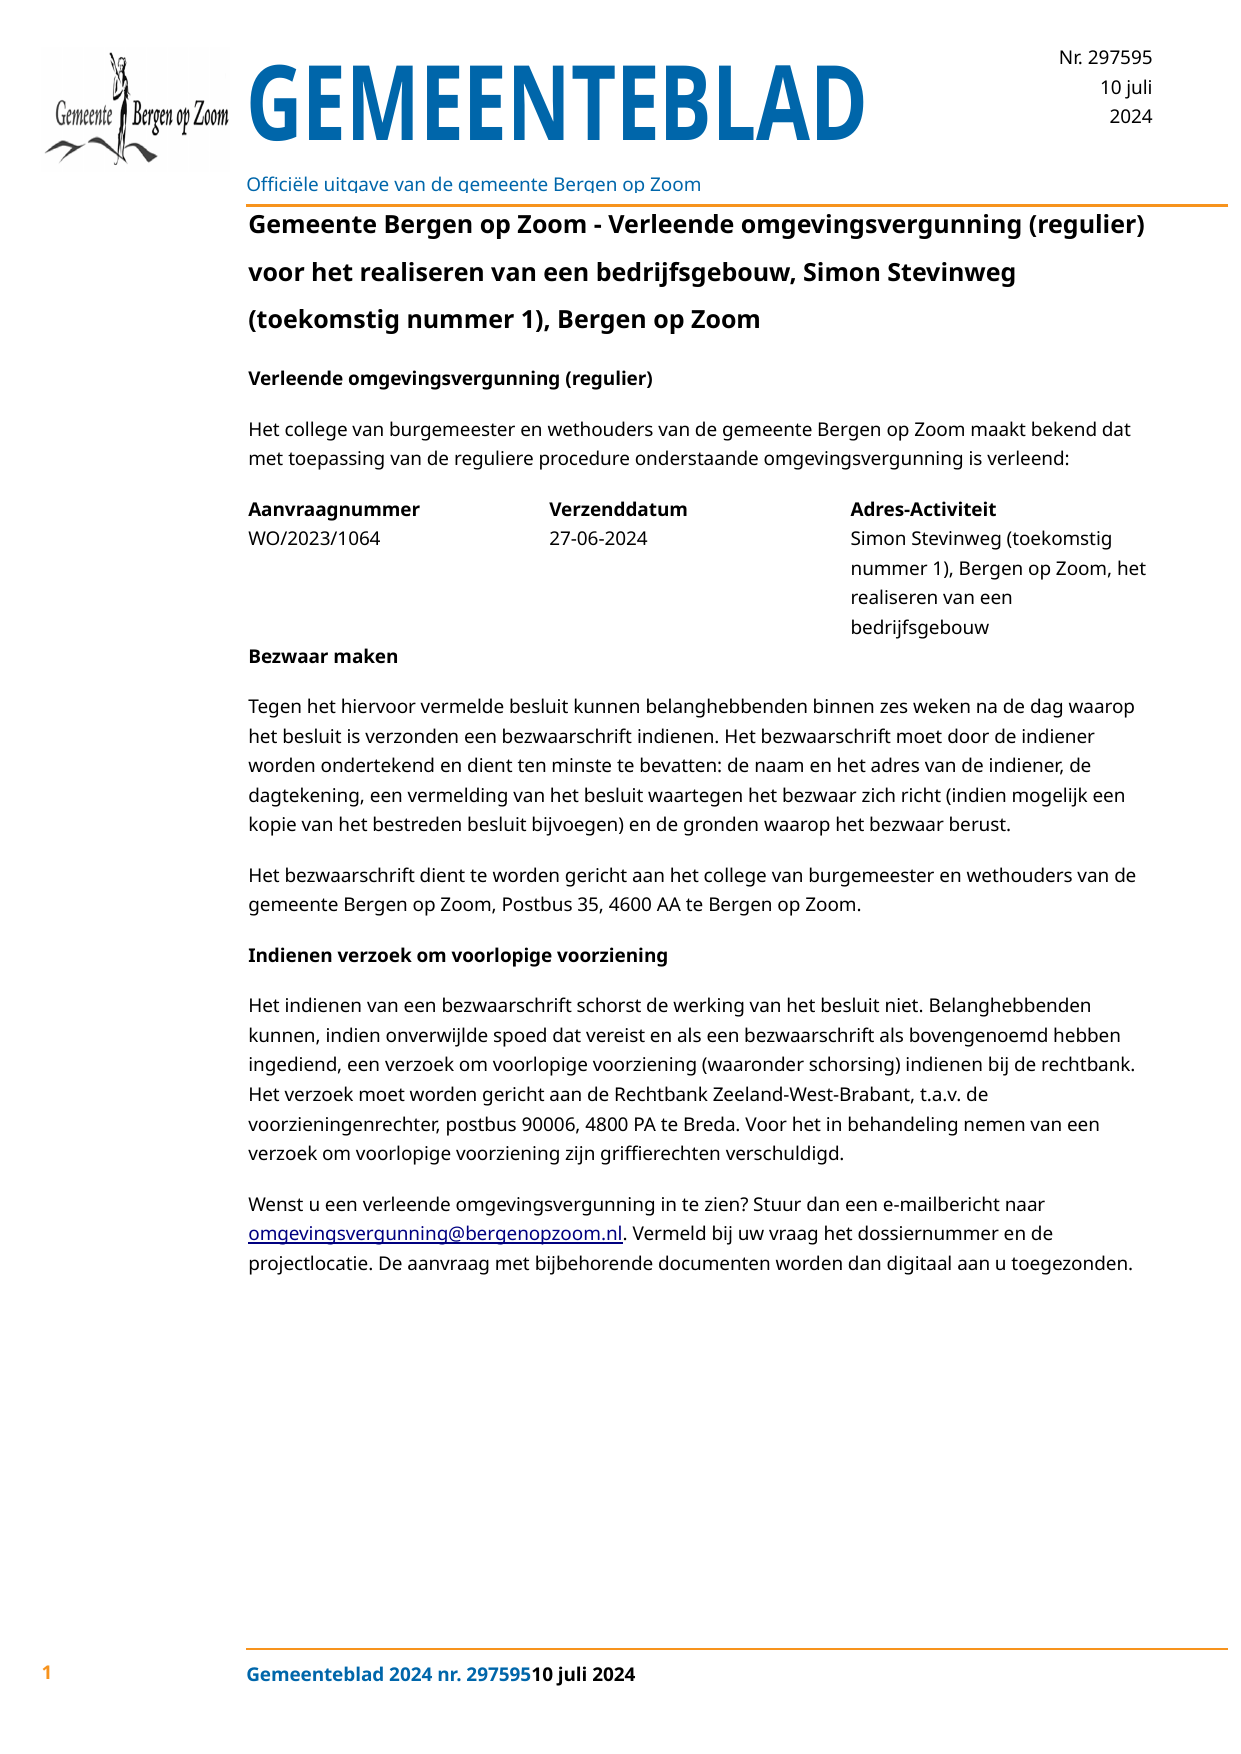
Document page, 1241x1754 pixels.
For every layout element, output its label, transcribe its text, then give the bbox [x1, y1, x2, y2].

table_header Aanvraagnummer [248, 496, 549, 522]
text Het bezwaarschrift dient te worden gericht aan het college van burgemeester en wethouders van de gemeente Bergen op Zoom, Postbus 35, 4600 AA te Bergen op Zoom. [248, 862, 1152, 917]
text Gemeente Bergen op Zoom - Verleende omgevingsvergunning (regulier) voor het realiseren van een bedrijfsgebouw, Simon Stevinweg (toekomstig nummer 1), Bergen op Zoom [248, 207, 1152, 336]
table_header Simon Stevinweg (toekomstig nummer 1), Bergen op Zoom, het realiseren van een bedrijfsgebouw [850, 525, 1152, 639]
text Indienen verzoek om voorlopige voorziening [248, 942, 1152, 968]
table_header Adres-Activiteit [850, 496, 1152, 522]
text Het indienen van een bezwaarschrift schorst de werking van het besluit niet. Belanghebbenden kunnen, indien onverwijlde spoed dat vereist en als een bezwaarschrift als bovengenoemd hebben ingediend, een verzoek om voorlopige voorziening (waaronder schorsing) indienen bij de rechtbank. Het verzoek moet worden gericht aan de Rechtbank Zeeland-West-Brabant, t.a.v. de voorzieningenrechter, postbus 90006, 4800 PA te Breda. Voor het in behandeling nemen van een verzoek om voorlopige voorziening zijn griffierechten verschuldigd. [248, 992, 1152, 1166]
text Wenst u een verleende omgevingsvergunning in te zien? Stuur dan een e-mailbericht naar omgevingsvergunning@bergenopzoom.nl. Vermeld bij uw vraag het dossiernummer en de projectlocatie. De aanvraag met bijbehorende documenten worden dan digitaal aan u toegezonden. [248, 1191, 1152, 1276]
text Bezwaar maken [248, 643, 1152, 668]
table_header 27-06-2024 [549, 525, 850, 639]
table_header WO/2023/1064 [248, 525, 549, 639]
picture [41, 47, 231, 172]
table_header Verzenddatum [549, 496, 850, 522]
text Het college van burgemeester en wethouders van de gemeente Bergen op Zoom maakt bekend dat met toepassing van de reguliere procedure onderstaande omgevingsvergunning is verleend: [248, 416, 1152, 471]
text Tegen het hiervoor vermelde besluit kunnen belanghebbenden binnen zes weken na de dag waarop het besluit is verzonden een bezwaarschrift indienen. Het bezwaarschrift moet door de indiener worden ondertekend en dient ten minste te bevatten: de naam en het adres van de indiener, de dagtekening, een vermelding van het besluit waartegen het bezwaar zich richt (indien mogelijk een kopie van het bestreden besluit bijvoegen) en de gronden waarop het bezwaar berust. [248, 693, 1152, 837]
text Verleende omgevingsvergunning (regulier) [248, 366, 1152, 391]
